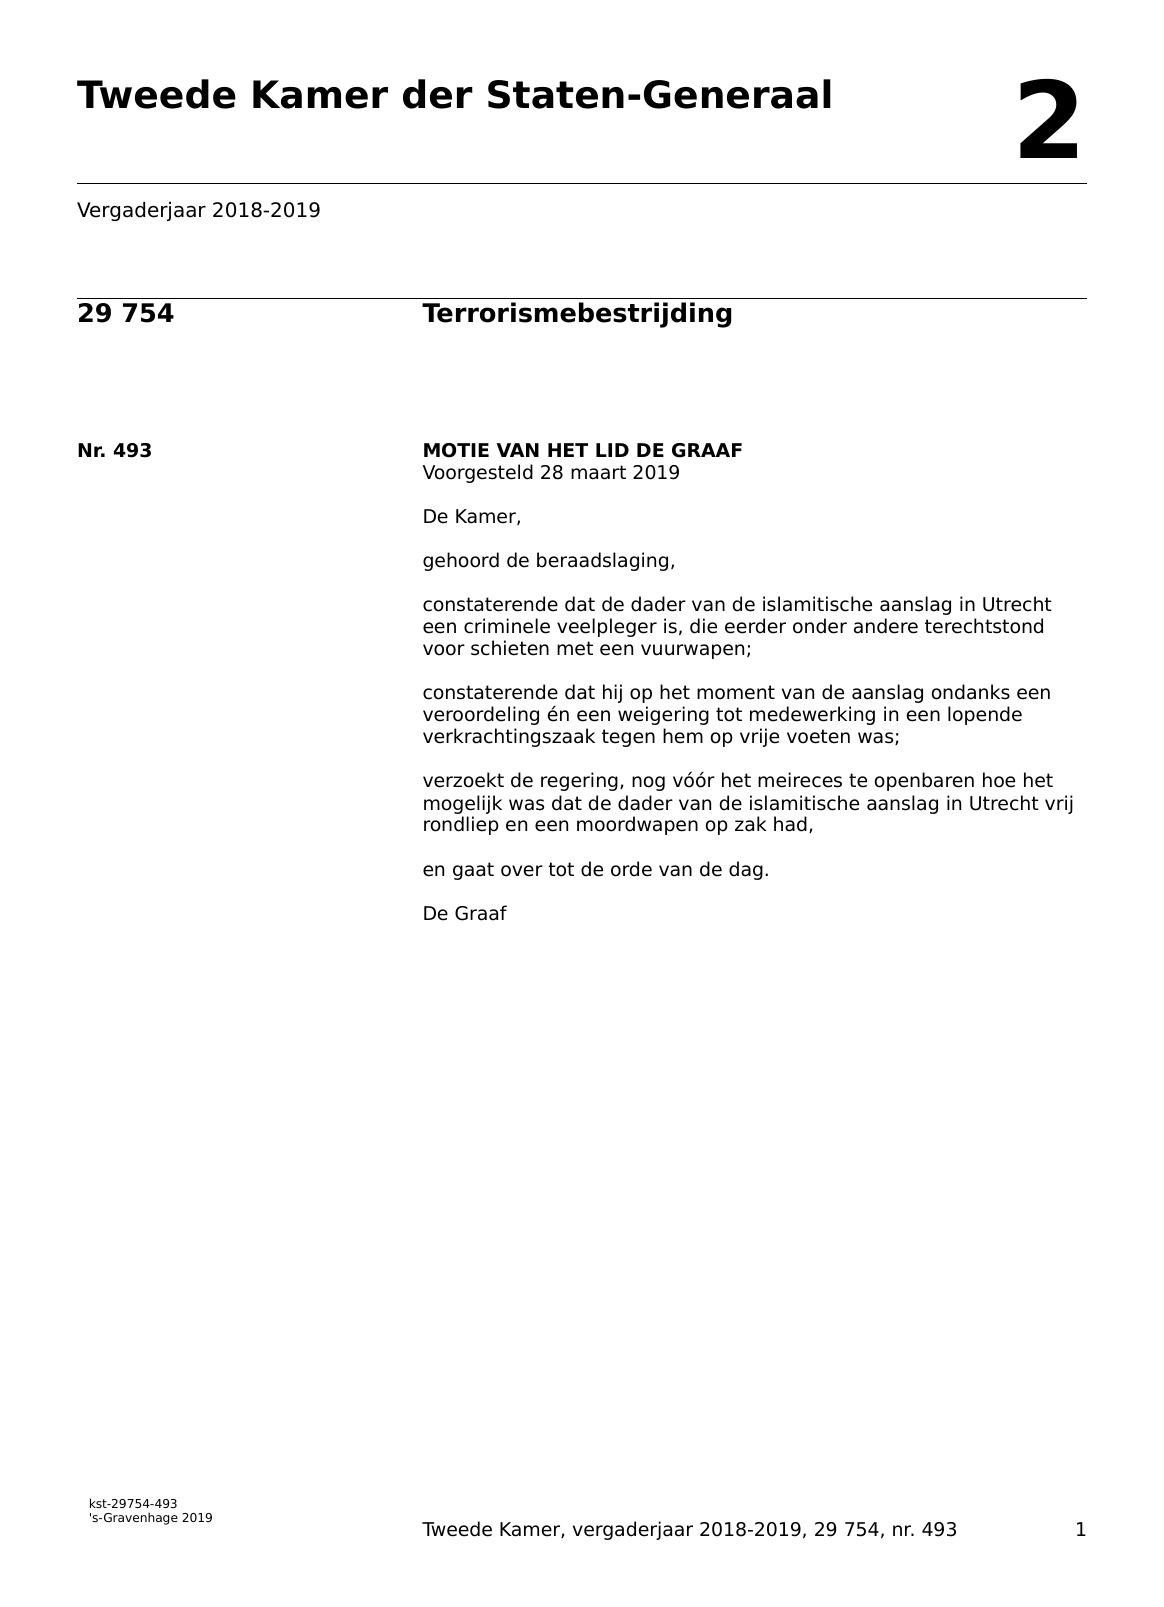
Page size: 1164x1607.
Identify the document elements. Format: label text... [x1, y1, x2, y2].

text constaterende dat de dader van de islamitische aanslag in Utrecht een criminele veelpleger is, die eerder onder andere terechtstond voor schieten met een vuurwapen; [422, 594, 1087, 660]
text 's-Gravenhage 2019 [88, 1511, 323, 1525]
text verzoekt de regering, nog vóór het meireces te openbaren hoe het mogelijk was dat de dader van de islamitische aanslag in Utrecht vrij rondliep en een moordwapen op zak had, [422, 770, 1087, 836]
text gehoord de beraadslaging, [422, 550, 1087, 572]
table_cell Vergaderjaar 2018-2019 [77, 184, 1087, 298]
text kst-29754-493 [88, 1497, 323, 1511]
text en gaat over tot de orde van de dag. [422, 858, 1087, 881]
text constaterende dat hij op het moment van de aanslag ondanks een veroordeling én een weigering tot medewerking in een lopende verkrachtingszaak tegen hem op vrije voeten was; [422, 682, 1087, 748]
text Voorgesteld 28 maart 2019 [422, 462, 1087, 484]
text De Graaf [422, 903, 1087, 925]
table_header 2 [886, 59, 1087, 183]
text De Kamer, [422, 506, 1087, 528]
table_header Tweede Kamer der Staten-Generaal [77, 59, 886, 183]
subtitle Nr. 493 MOTIE VAN HET LID DE GRAAF [77, 440, 1087, 462]
subtitle 29 754 Terrorismebestrijding [77, 299, 1087, 329]
